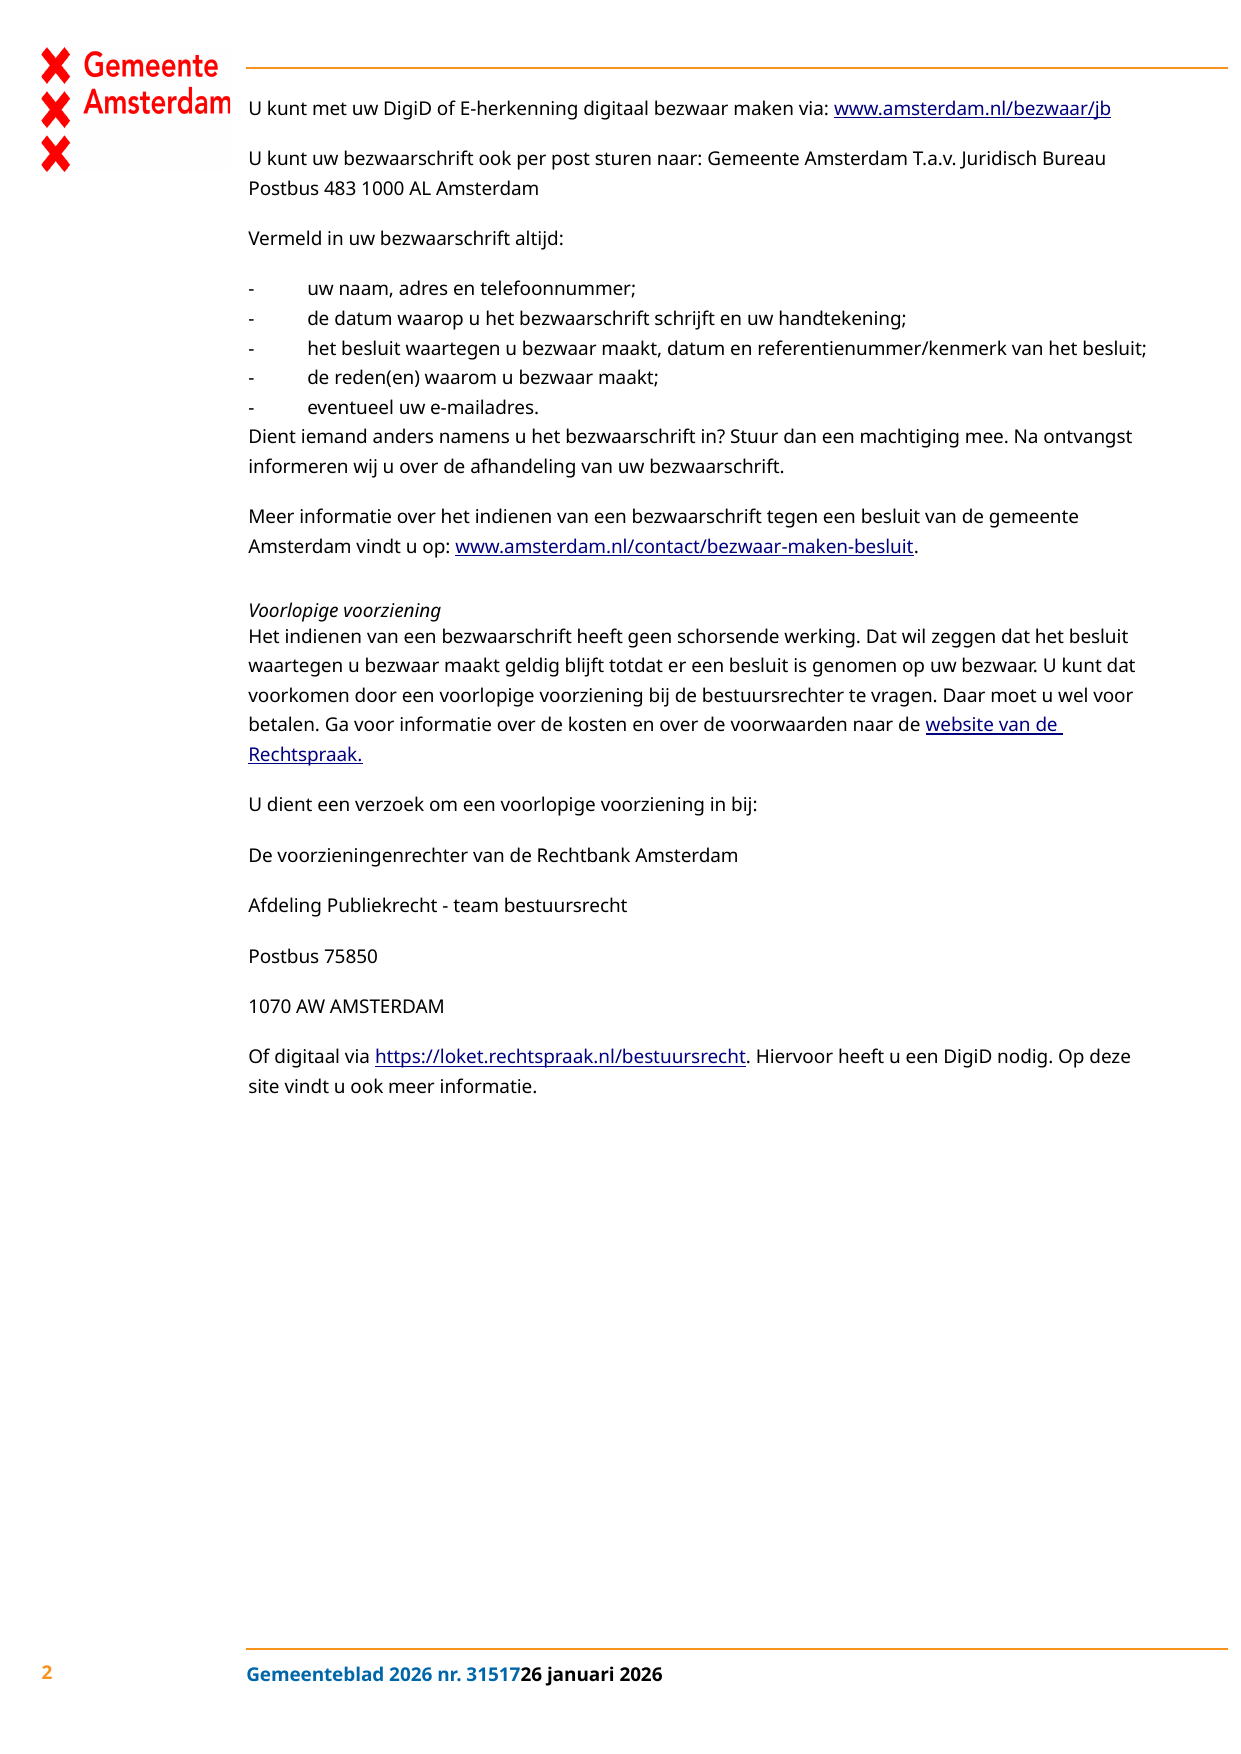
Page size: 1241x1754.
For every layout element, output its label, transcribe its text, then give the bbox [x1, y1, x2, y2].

list het besluit waartegen u bezwaar maakt, datum en referentienummer/kenmerk van het besluit; [248, 335, 1152, 361]
text Of digitaal via https://loket.rechtspraak.nl/bestuursrecht. Hiervoor heeft u een DigiD nodig. Op deze site vindt u ook meer informatie. [248, 1044, 1152, 1099]
text Meer informatie over het indienen van een bezwaarschrift tegen een besluit van de gemeente Amsterdam vindt u op: www.amsterdam.nl/contact/bezwaar-maken-besluit. [248, 503, 1152, 559]
text Dient iemand anders namens u het bezwaarschrift in? Stuur dan een machtiging mee. Na ontvangst informeren wij u over de afhandeling van uw bezwaarschrift. [248, 423, 1152, 479]
text 1070 AW AMSTERDAM [248, 993, 1152, 1019]
text U kunt uw bezwaarschrift ook per post sturen naar: Gemeente Amsterdam T.a.v. Juridisch Bureau Postbus 483 1000 AL Amsterdam [248, 145, 1152, 201]
list eventueel uw e-mailadres. [248, 394, 1152, 420]
list uw naam, adres en telefoonnummer; [248, 276, 1152, 301]
picture [41, 47, 231, 172]
text U dient een verzoek om een voorlopige voorziening in bij: [248, 792, 1152, 817]
list de datum waarop u het bezwaarschrift schrijft en uw handtekening; [248, 305, 1152, 331]
text Afdeling Publiekrecht - team bestuursrecht [248, 892, 1152, 918]
text Het indienen van een bezwaarschrift heeft geen schorsende werking. Dat wil zeggen dat het besluit waartegen u bezwaar maakt geldig blijft totdat er een besluit is genomen op uw bezwaar. U kunt dat voorkomen door een voorlopige voorziening bij de bestuursrechter te vragen. Daar moet u wel voor betalen. Ga voor informatie over de kosten en over de voorwaarden naar de website van de Rechtspraak. [248, 623, 1152, 767]
list de reden(en) waarom u bezwaar maakt; [248, 364, 1152, 390]
text Postbus 75850 [248, 943, 1152, 968]
text Vermeld in uw bezwaarschrift altijd: [248, 225, 1152, 251]
text Voorlopige voorziening [248, 597, 1152, 623]
text De voorzieningenrechter van de Rechtbank Amsterdam [248, 842, 1152, 868]
text U kunt met uw DigiD of E-herkenning digitaal bezwaar maken via: www.amsterdam.nl/bezwaar/jb [248, 95, 1152, 121]
